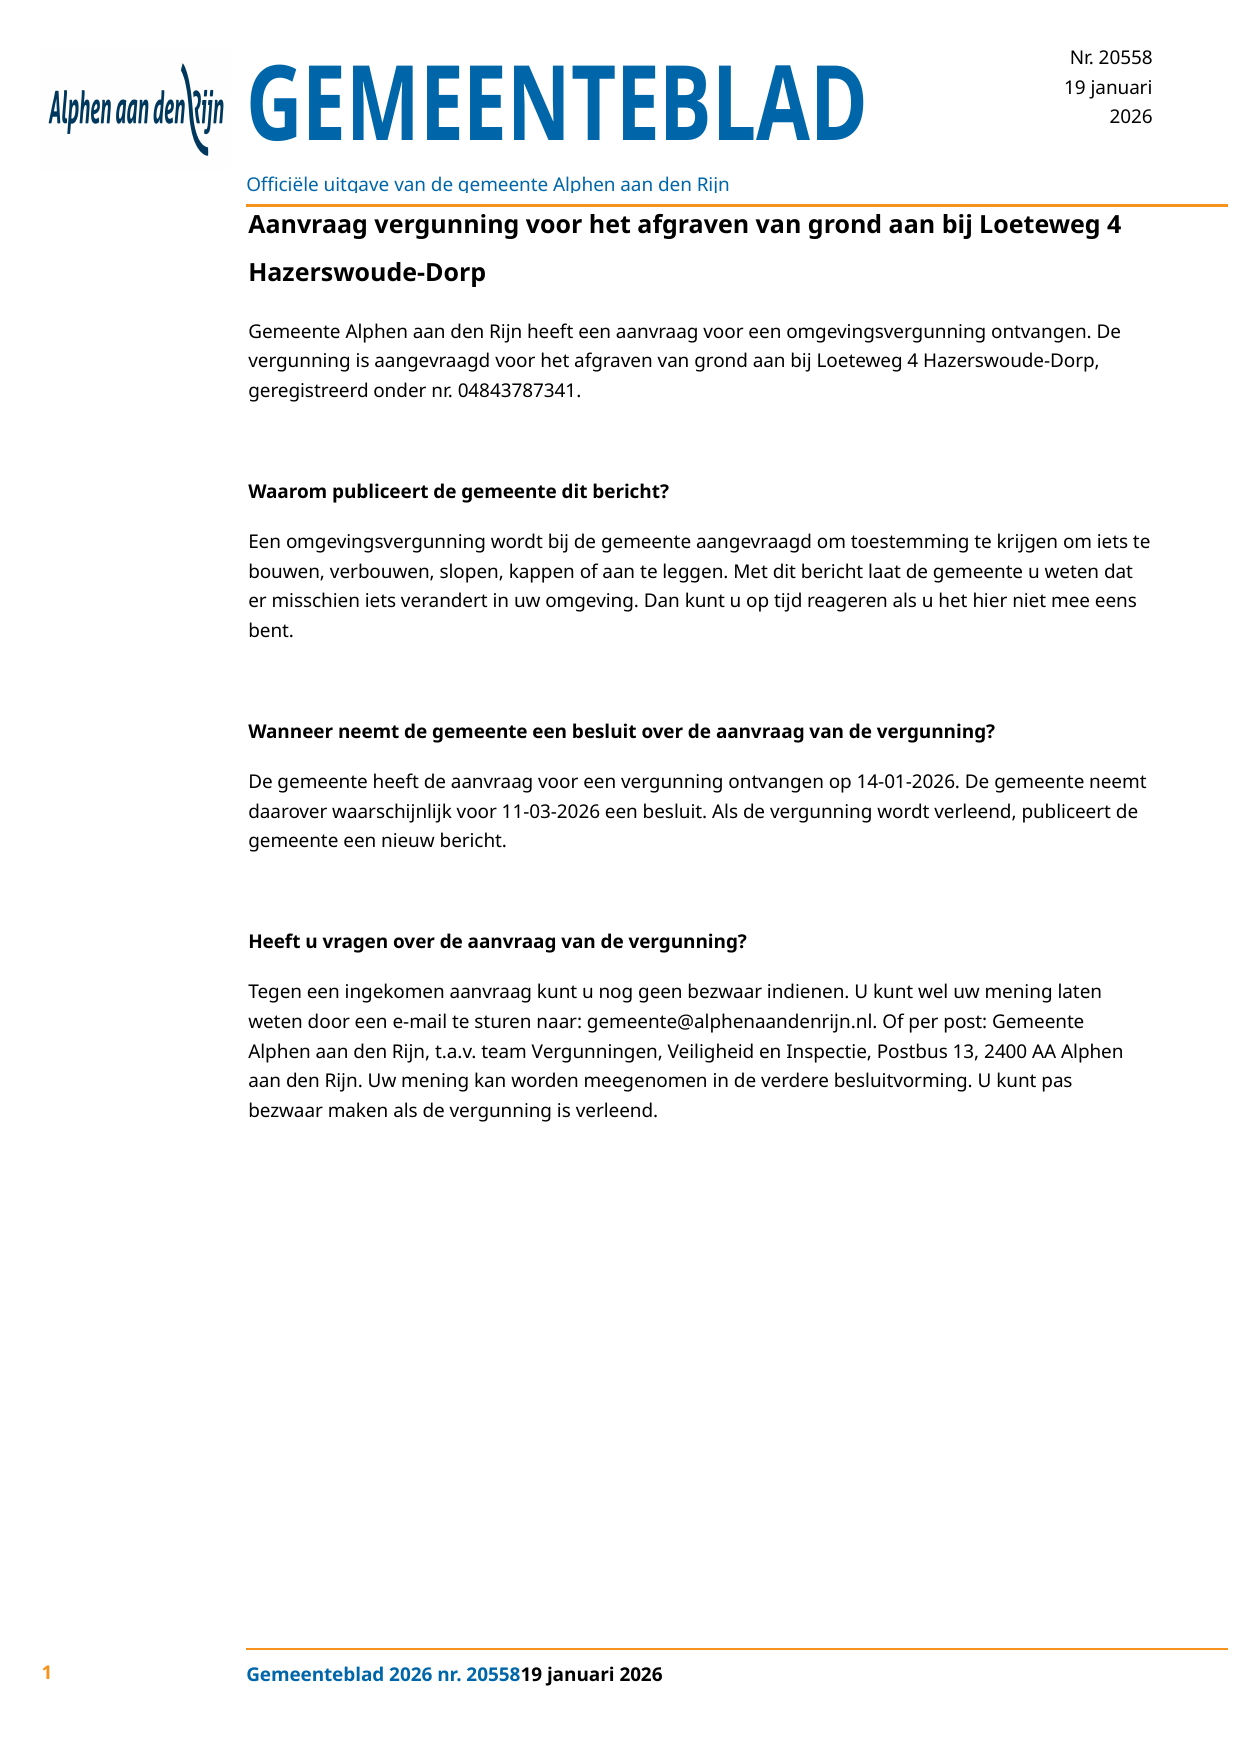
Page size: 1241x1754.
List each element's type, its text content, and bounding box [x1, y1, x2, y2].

text Aanvraag vergunning voor het afgraven van grond aan bij Loeteweg 4 Hazerswoude-Dorp [248, 207, 1152, 288]
text Wanneer neemt de gemeente een besluit over de aanvraag van de vergunning? [248, 718, 1152, 744]
text Een omgevingsvergunning wordt bij de gemeente aangevraagd om toestemming te krijgen om iets te bouwen, verbouwen, slopen, kappen of aan te leggen. Met dit bericht laat de gemeente u weten dat er misschien iets verandert in uw omgeving. Dan kunt u op tijd reageren als u het hier niet mee eens bent. [248, 528, 1152, 643]
text Tegen een ingekomen aanvraag kunt u nog geen bezwaar indienen. U kunt wel uw mening laten weten door een e-mail te sturen naar: gemeente@alphenaandenrijn.nl. Of per post: Gemeente Alphen aan den Rijn, t.a.v. team Vergunningen, Veiligheid en Inspectie, Postbus 13, 2400 AA Alphen aan den Rijn. Uw mening kan worden meegenomen in de verdere besluitvorming. U kunt pas bezwaar maken als de vergunning is verleend. [248, 979, 1152, 1123]
text Gemeente Alphen aan den Rijn heeft een aanvraag voor een omgevingsvergunning ontvangen. De vergunning is aangevraagd voor het afgraven van grond aan bij Loeteweg 4 Hazerswoude-Dorp, geregistreerd onder nr. 04843787341. [248, 318, 1152, 403]
picture [41, 47, 231, 172]
text Heeft u vragen over de aanvraag van de vergunning? [248, 928, 1152, 954]
text De gemeente heeft de aanvraag voor een vergunning ontvangen op 14-01-2026. De gemeente neemt daarover waarschijnlijk voor 11-03-2026 een besluit. Als de vergunning wordt verleend, publiceert de gemeente een nieuw bericht. [248, 768, 1152, 853]
text Waarom publiceert de gemeente dit bericht? [248, 478, 1152, 504]
